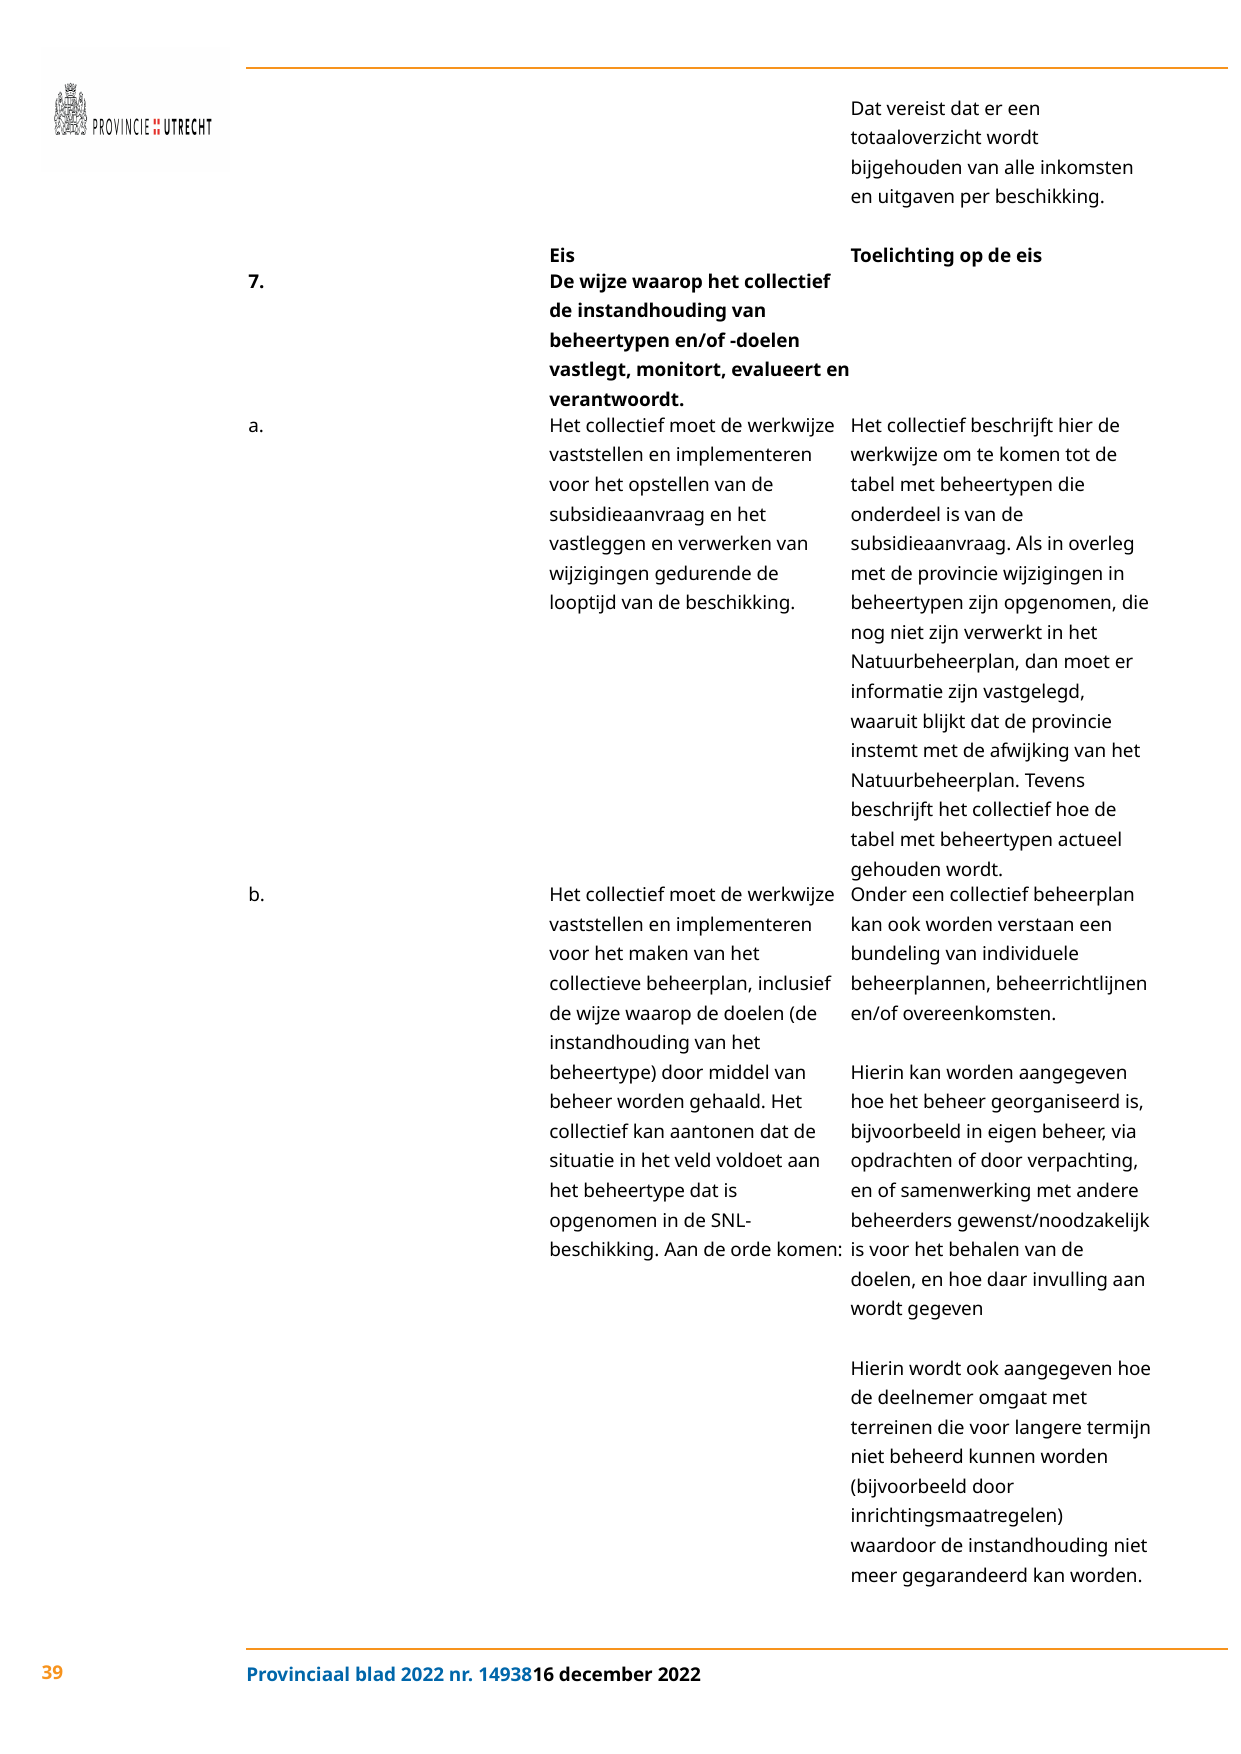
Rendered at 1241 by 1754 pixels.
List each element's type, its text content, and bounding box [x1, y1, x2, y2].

table_cell 7. [248, 268, 549, 412]
table_cell Het collectief moet de werkwijze vaststellen en implementeren voor het opstellen van de subsidieaanvraag en het vastleggen en verwerken van wijzigingen gedurende de looptijd van de beschikking. [549, 412, 850, 881]
table_cell De wijze waarop het collectief de instandhouding van beheertypen en/of -doelen vastlegt, monitort, evalueert en verantwoordt. [549, 268, 850, 412]
table_cell [549, 95, 850, 209]
table_cell Dat vereist dat er een totaaloverzicht wordt bijgehouden van alle inkomsten en uitgaven per beschikking. [850, 95, 1152, 209]
table_cell a. [248, 412, 549, 881]
table_cell [248, 95, 549, 209]
table_cell Het collectief moet de werkwijze vaststellen en implementeren voor het maken van het collectieve beheerplan, inclusief de wijze waarop de doelen (de instandhouding van het beheertype) door middel van beheer worden gehaald. Het collectief kan aantonen dat de situatie in het veld voldoet aan het beheertype dat is opgenomen in de SNL-beschikking. Aan de orde komen: [549, 881, 850, 1588]
table_cell b. [248, 881, 549, 1588]
table_header Eis [549, 242, 850, 268]
table_cell Onder een collectief beheerplan kan ook worden verstaan een bundeling van individuele beheerplannen, beheerrichtlijnen en/of overeenkomsten. Hierin kan worden aangegeven hoe het beheer georganiseerd is, bijvoorbeeld in eigen beheer, via opdrachten of door verpachting, en of samenwerking met andere beheerders gewenst/noodzakelijk is voor het behalen van de doelen, en hoe daar invulling aan wordt gegeven Hierin wordt ook aangegeven hoe de deelnemer omgaat met terreinen die voor langere termijn niet beheerd kunnen worden (bijvoorbeeld door inrichtingsmaatregelen) waardoor de instandhouding niet meer gegarandeerd kan worden. [850, 881, 1152, 1588]
table_header Toelichting op de eis [850, 242, 1152, 268]
table_cell [850, 268, 1152, 412]
table_cell Het collectief beschrijft hier de werkwijze om te komen tot de tabel met beheertypen die onderdeel is van de subsidieaanvraag. Als in overleg met de provincie wijzigingen in beheertypen zijn opgenomen, die nog niet zijn verwerkt in het Natuurbeheerplan, dan moet er informatie zijn vastgelegd, waaruit blijkt dat de provincie instemt met de afwijking van het Natuurbeheerplan. Tevens beschrijft het collectief hoe de tabel met beheertypen actueel gehouden wordt. [850, 412, 1152, 881]
table_header [248, 242, 549, 268]
picture [41, 47, 231, 172]
